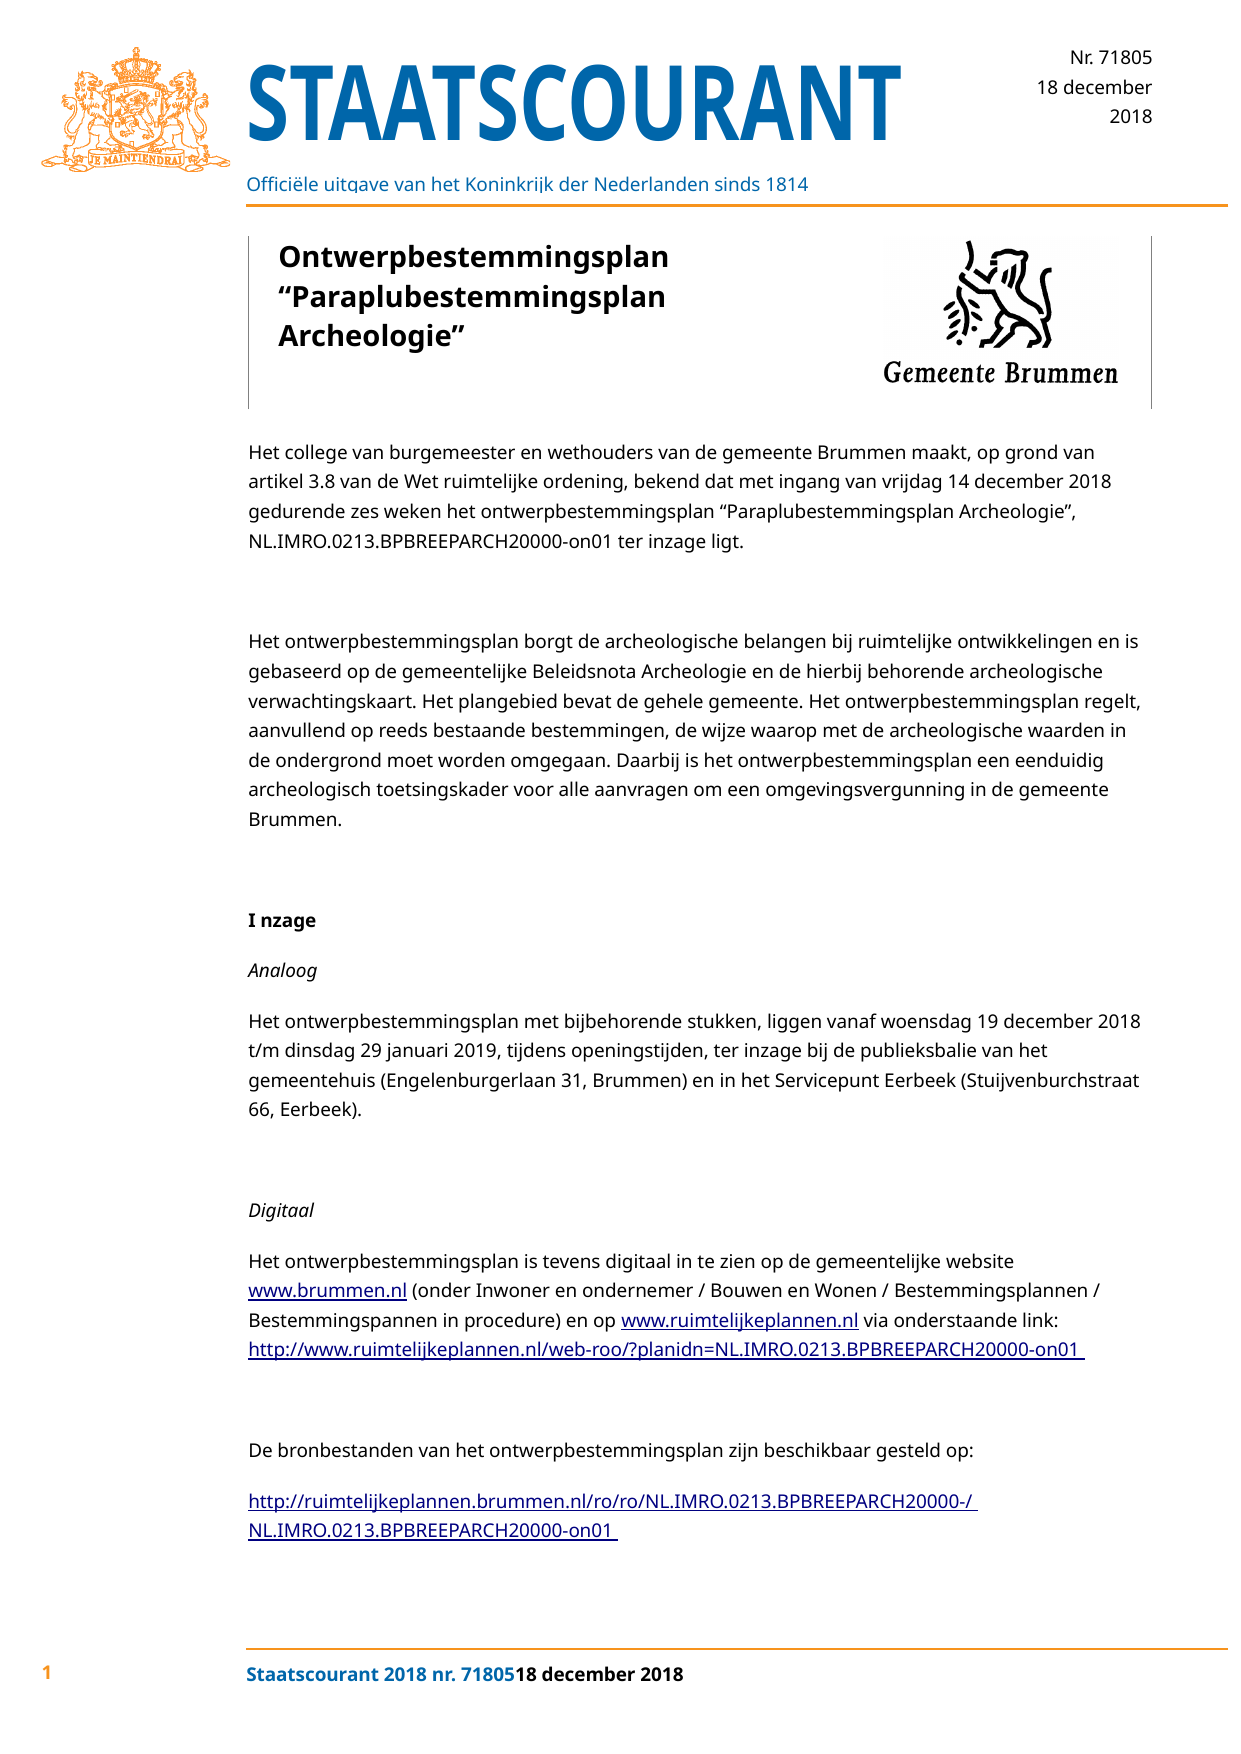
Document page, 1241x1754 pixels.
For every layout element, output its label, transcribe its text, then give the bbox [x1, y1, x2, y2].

text Het ontwerpbestemmingsplan met bijbehorende stukken, liggen vanaf woensdag 19 december 2018 t/m dinsdag 29 januari 2019, tijdens openingstijden, ter inzage bij de publieksbalie van het gemeentehuis (Engelenburgerlaan 31, Brummen) en in het Servicepunt Eerbeek (Stuijvenburchstraat 66, Eerbeek). [248, 1008, 1152, 1122]
table_header [850, 236, 1151, 409]
text Het college van burgemeester en wethouders van de gemeente Brummen maakt, op grond van artikel 3.8 van de Wet ruimtelijke ordening, bekend dat met ingang van vrijdag 14 december 2018 gedurende zes weken het ontwerpbestemmingsplan “Paraplubestemmingsplan Archeologie”, NL.IMRO.0213.BPBREEPARCH20000-on01 ter inzage ligt. [248, 439, 1152, 553]
text Digitaal [248, 1197, 1152, 1223]
text I nzage [248, 907, 1152, 933]
text Analoog [248, 957, 1152, 983]
table_header Ontwerpbestemmingsplan “Paraplubestemmingsplan Archeologie” [249, 236, 850, 409]
text Het ontwerpbestemmingsplan is tevens digitaal in te zien op de gemeentelijke website www.brummen.nl (onder Inwoner en ondernemer / Bouwen en Wonen / Bestemmingsplannen / Bestemmingspannen in procedure) en op www.ruimtelijkeplannen.nl via onderstaande link: http://www.ruimtelijkeplannen.nl/web-roo/?planidn=NL.IMRO.0213.BPBREEPARCH20000-on01 [248, 1248, 1152, 1362]
text http://ruimtelijkeplannen.brummen.nl/ro/ro/NL.IMRO.0213.BPBREEPARCH20000-/ NL.IMRO.0213.BPBREEPARCH20000-on01 [248, 1488, 1152, 1543]
picture [41, 47, 231, 172]
picture [882, 236, 1119, 384]
text De bronbestanden van het ontwerpbestemmingsplan zijn beschikbaar gesteld op: [248, 1437, 1152, 1463]
text Het ontwerpbestemmingsplan borgt de archeologische belangen bij ruimtelijke ontwikkelingen en is gebaseerd op de gemeentelijke Beleidsnota Archeologie en de hierbij behorende archeologische verwachtingskaart. Het plangebied bevat de gehele gemeente. Het ontwerpbestemmingsplan regelt, aanvullend op reeds bestaande bestemmingen, de wijze waarop met de archeologische waarden in de ondergrond moet worden omgegaan. Daarbij is het ontwerpbestemmingsplan een eenduidig archeologisch toetsingskader voor alle aanvragen om een omgevingsvergunning in de gemeente Brummen. [248, 629, 1152, 832]
